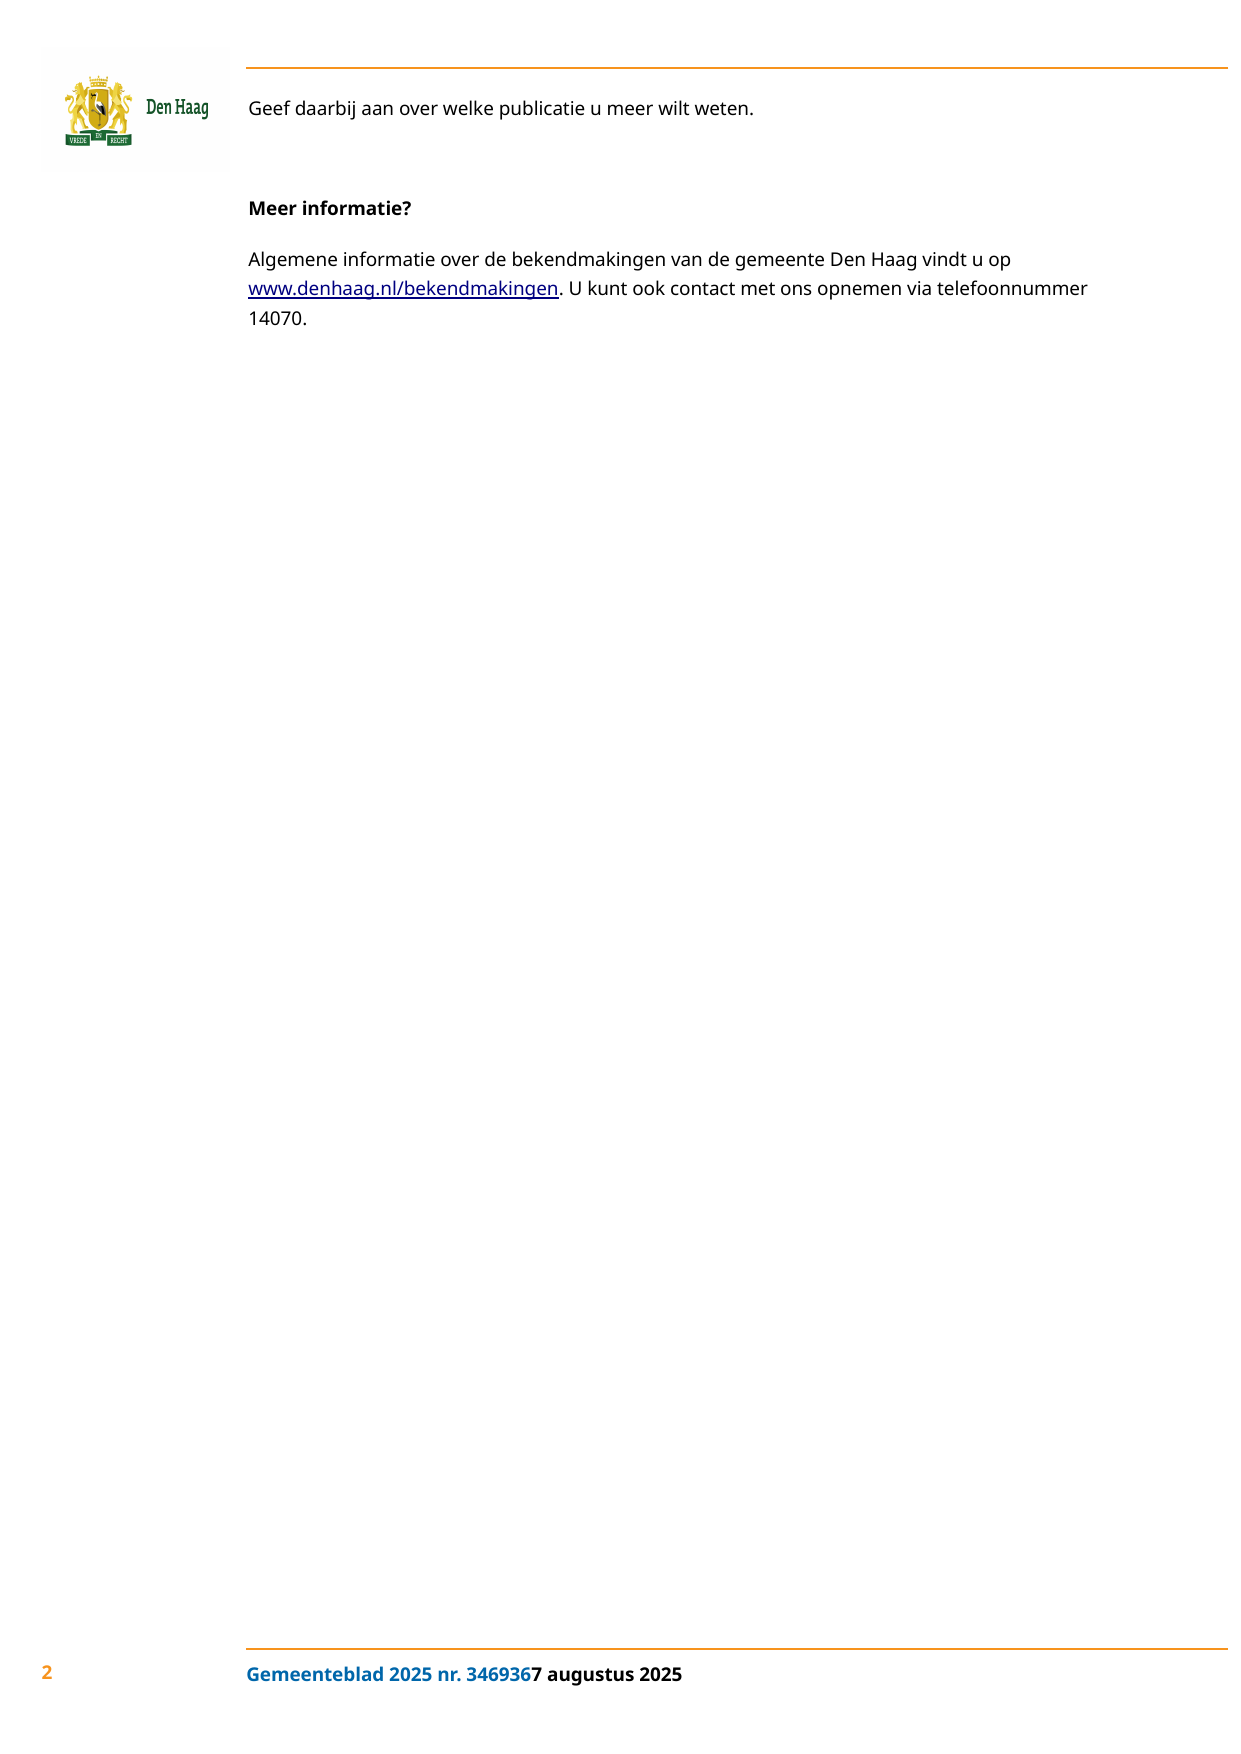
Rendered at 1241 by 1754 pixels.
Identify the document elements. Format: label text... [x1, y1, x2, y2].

text Meer informatie? [248, 196, 1152, 221]
text Geef daarbij aan over welke publicatie u meer wilt weten. [248, 95, 1152, 121]
picture [41, 47, 231, 172]
text Algemene informatie over de bekendmakingen van de gemeente Den Haag vindt u op www.denhaag.nl/bekendmakingen. U kunt ook contact met ons opnemen via telefoonnummer 14070. [248, 246, 1152, 331]
